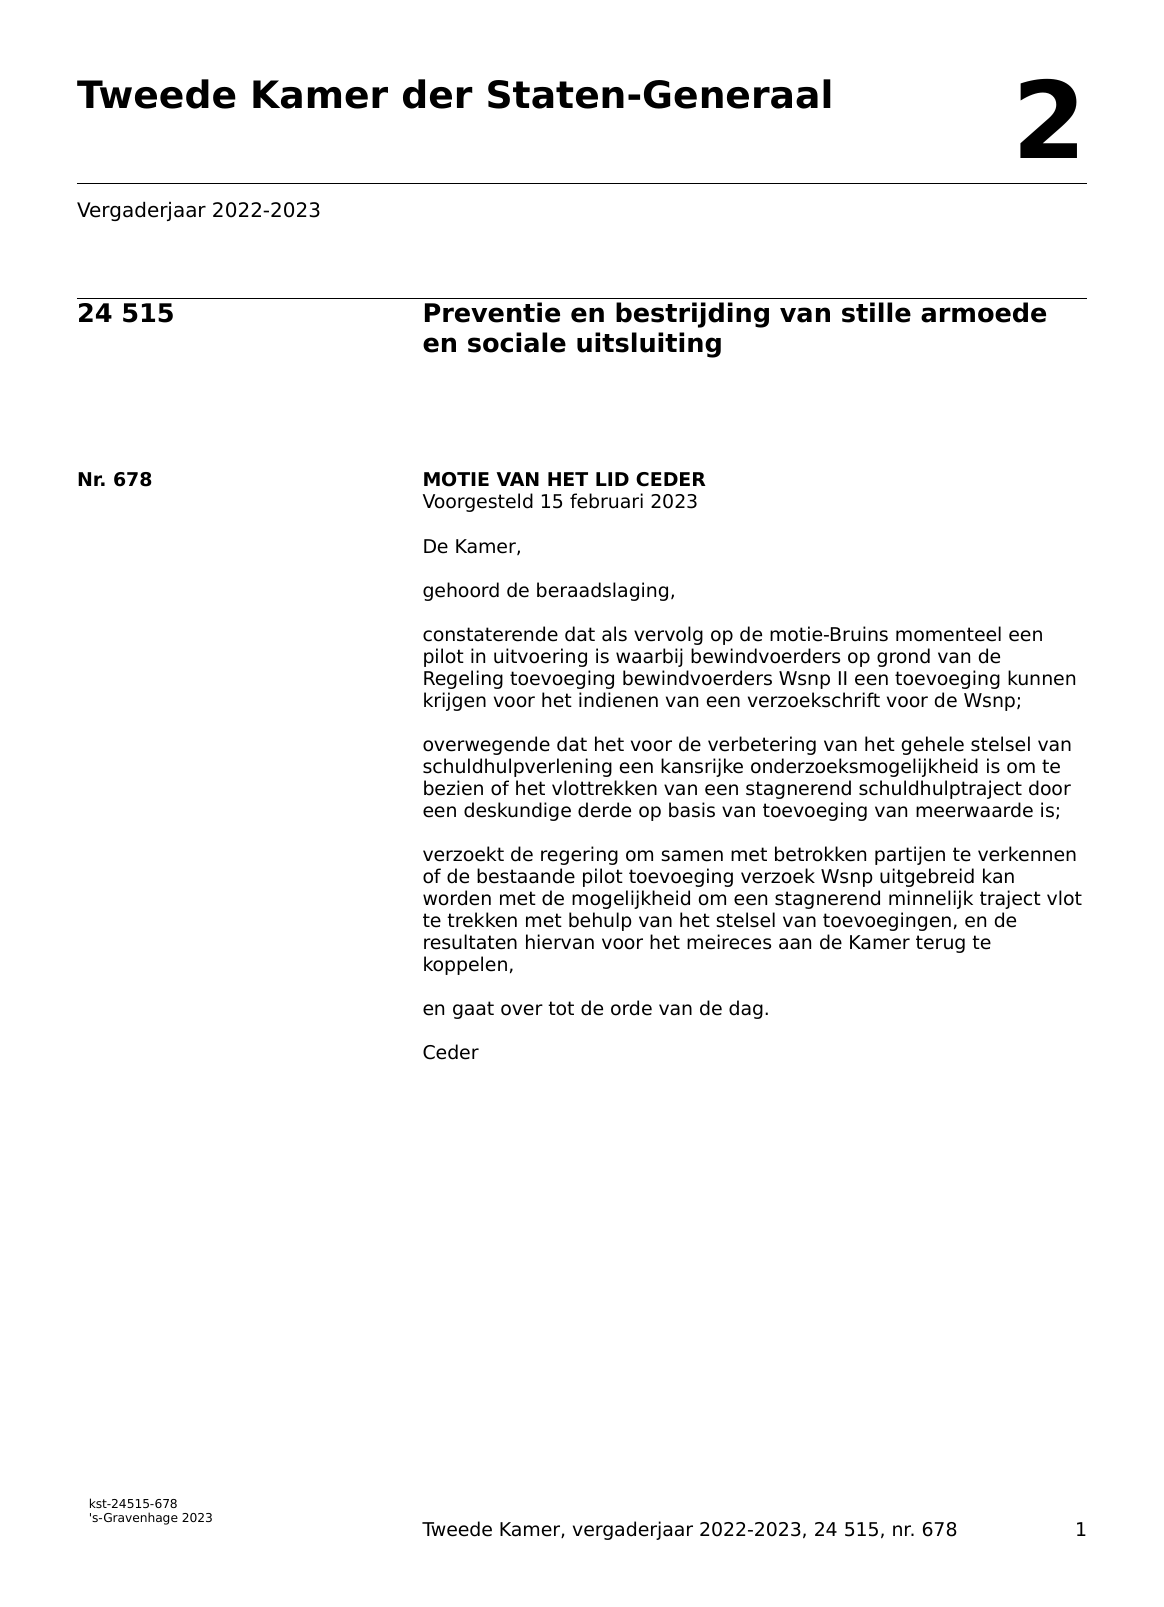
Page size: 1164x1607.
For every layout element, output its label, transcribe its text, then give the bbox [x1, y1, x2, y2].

text overwegende dat het voor de verbetering van het gehele stelsel van schuldhulpverlening een kansrijke onderzoeksmogelijkheid is om te bezien of het vlottrekken van een stagnerend schuldhulptraject door een deskundige derde op basis van toevoeging van meerwaarde is; [422, 734, 1087, 822]
text 's-Gravenhage 2023 [88, 1511, 323, 1525]
subtitle Nr. 678 MOTIE VAN HET LID CEDER [77, 469, 1087, 491]
text Voorgesteld 15 februari 2023 [422, 491, 1087, 513]
table_header 2 [886, 59, 1087, 183]
text verzoekt de regering om samen met betrokken partijen te verkennen of de bestaande pilot toevoeging verzoek Wsnp uitgebreid kan worden met de mogelijkheid om een stagnerend minnelijk traject vlot te trekken met behulp van het stelsel van toevoegingen, en de resultaten hiervan voor het meireces aan de Kamer terug te koppelen, [422, 844, 1087, 976]
text en gaat over tot de orde van de dag. [422, 998, 1087, 1020]
table_header Tweede Kamer der Staten-Generaal [77, 59, 886, 183]
text De Kamer, [422, 536, 1087, 557]
text gehoord de beraadslaging, [422, 580, 1087, 602]
text constaterende dat als vervolg op de motie-Bruins momenteel een pilot in uitvoering is waarbij bewindvoerders op grond van de Regeling toevoeging bewindvoerders Wsnp II een toevoeging kunnen krijgen voor het indienen van een verzoekschrift voor de Wsnp; [422, 624, 1087, 712]
text Ceder [422, 1042, 1087, 1064]
text kst-24515-678 [88, 1497, 323, 1511]
subtitle 24 515 Preventie en bestrijding van stille armoede en sociale uitsluiting [77, 299, 1087, 358]
table_cell Vergaderjaar 2022-2023 [77, 184, 1087, 298]
